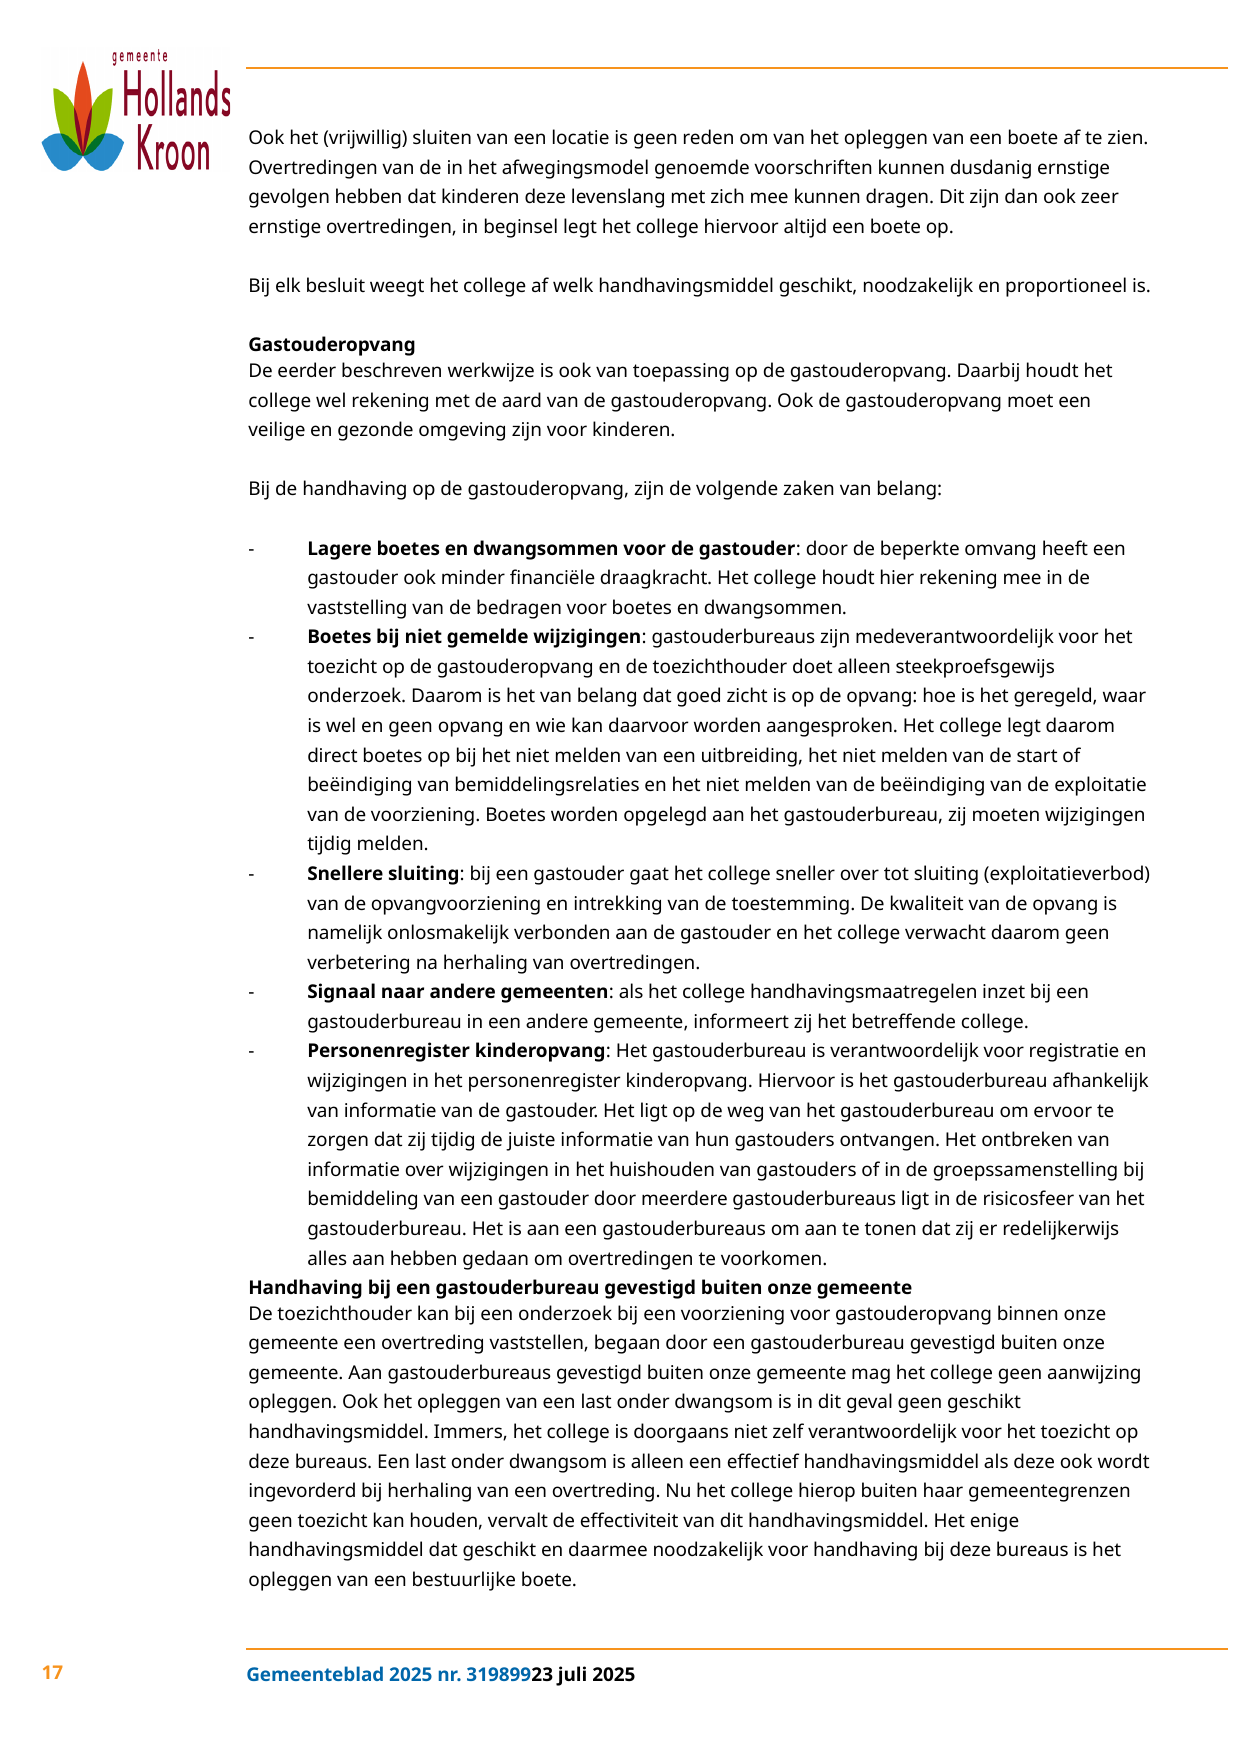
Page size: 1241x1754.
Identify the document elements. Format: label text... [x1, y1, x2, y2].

list Personenregister kinderopvang: Het gastouderbureau is verantwoordelijk voor registratie en wijzigingen in het personenregister kinderopvang. Hiervoor is het gastouderbureau afhankelijk van informatie van de gastouder. Het ligt op de weg van het gastouderbureau om ervoor te zorgen dat zij tijdig de juiste informatie van hun gastouders ontvangen. Het ontbreken van informatie over wijzigingen in het huishouden van gastouders of in de groepssamenstelling bij bemiddeling van een gastouder door meerdere gastouderbureaus ligt in de risicosfeer van het gastouderbureau. Het is aan een gastouderbureaus om aan te tonen dat zij er redelijkerwijs alles aan hebben gedaan om overtredingen te voorkomen. [248, 1038, 1152, 1270]
text Ook het (vrijwillig) sluiten van een locatie is geen reden om van het opleggen van een boete af te zien. Overtredingen van de in het afwegingsmodel genoemde voorschriften kunnen dusdanig ernstige gevolgen hebben dat kinderen deze levenslang met zich mee kunnen dragen. Dit zijn dan ook zeer ernstige overtredingen, in beginsel legt het college hiervoor altijd een boete op. [248, 124, 1152, 239]
text De toezichthouder kan bij een onderzoek bij een voorziening voor gastouderopvang binnen onze gemeente een overtreding vaststellen, begaan door een gastouderbureau gevestigd buiten onze gemeente. Aan gastouderbureaus gevestigd buiten onze gemeente mag het college geen aanwijzing opleggen. Ook het opleggen van een last onder dwangsom is in dit geval geen geschikt handhavingsmiddel. Immers, het college is doorgaans niet zelf verantwoordelijk voor het toezicht op deze bureaus. Een last onder dwangsom is alleen een effectief handhavingsmiddel als deze ook wordt ingevorderd bij herhaling van een overtreding. Nu het college hierop buiten haar gemeentegrenzen geen toezicht kan houden, vervalt de effectiviteit van dit handhavingsmiddel. Het enige handhavingsmiddel dat geschikt en daarmee noodzakelijk voor handhaving bij deze bureaus is het opleggen van een bestuurlijke boete. [248, 1300, 1152, 1592]
text Gastouderopvang [248, 331, 1152, 357]
list Snellere sluiting: bij een gastouder gaat het college sneller over tot sluiting (exploitatieverbod) van de opvangvoorziening en intrekking van de toestemming. De kwaliteit van de opvang is namelijk onlosmakelijk verbonden aan de gastouder en het college verwacht daarom geen verbetering na herhaling van overtredingen. [248, 860, 1152, 974]
list Boetes bij niet gemelde wijzigingen: gastouderbureaus zijn medeverantwoordelijk voor het toezicht op de gastouderopvang en de toezichthouder doet alleen steekproefsgewijs onderzoek. Daarom is het van belang dat goed zicht is op de opvang: hoe is het geregeld, waar is wel en geen opvang en wie kan daarvoor worden aangesproken. Het college legt daarom direct boetes op bij het niet melden van een uitbreiding, het niet melden van de start of beëindiging van bemiddelingsrelaties en het niet melden van de beëindiging van de exploitatie van de voorziening. Boetes worden opgelegd aan het gastouderbureau, zij moeten wijzigingen tijdig melden. [248, 623, 1152, 856]
list Lagere boetes en dwangsommen voor de gastouder: door de beperkte omvang heeft een gastouder ook minder financiële draagkracht. Het college houdt hier rekening mee in de vaststelling van de bedragen voor boetes en dwangsommen. [248, 535, 1152, 619]
text De eerder beschreven werkwijze is ook van toepassing op de gastouderopvang. Daarbij houdt het college wel rekening met de aard van de gastouderopvang. Ook de gastouderopvang moet een veilige en gezonde omgeving zijn voor kinderen. [248, 357, 1152, 442]
list Signaal naar andere gemeenten: als het college handhavingsmaatregelen inzet bij een gastouderbureau in een andere gemeente, informeert zij het betreffende college. [248, 978, 1152, 1034]
text Bij elk besluit weegt het college af welk handhavingsmiddel geschikt, noodzakelijk en proportioneel is. [248, 272, 1152, 298]
text Bij de handhaving op de gastouderopvang, zijn de volgende zaken van belang: [248, 476, 1152, 501]
text Handhaving bij een gastouderbureau gevestigd buiten onze gemeente [248, 1274, 1152, 1300]
picture [41, 47, 231, 172]
